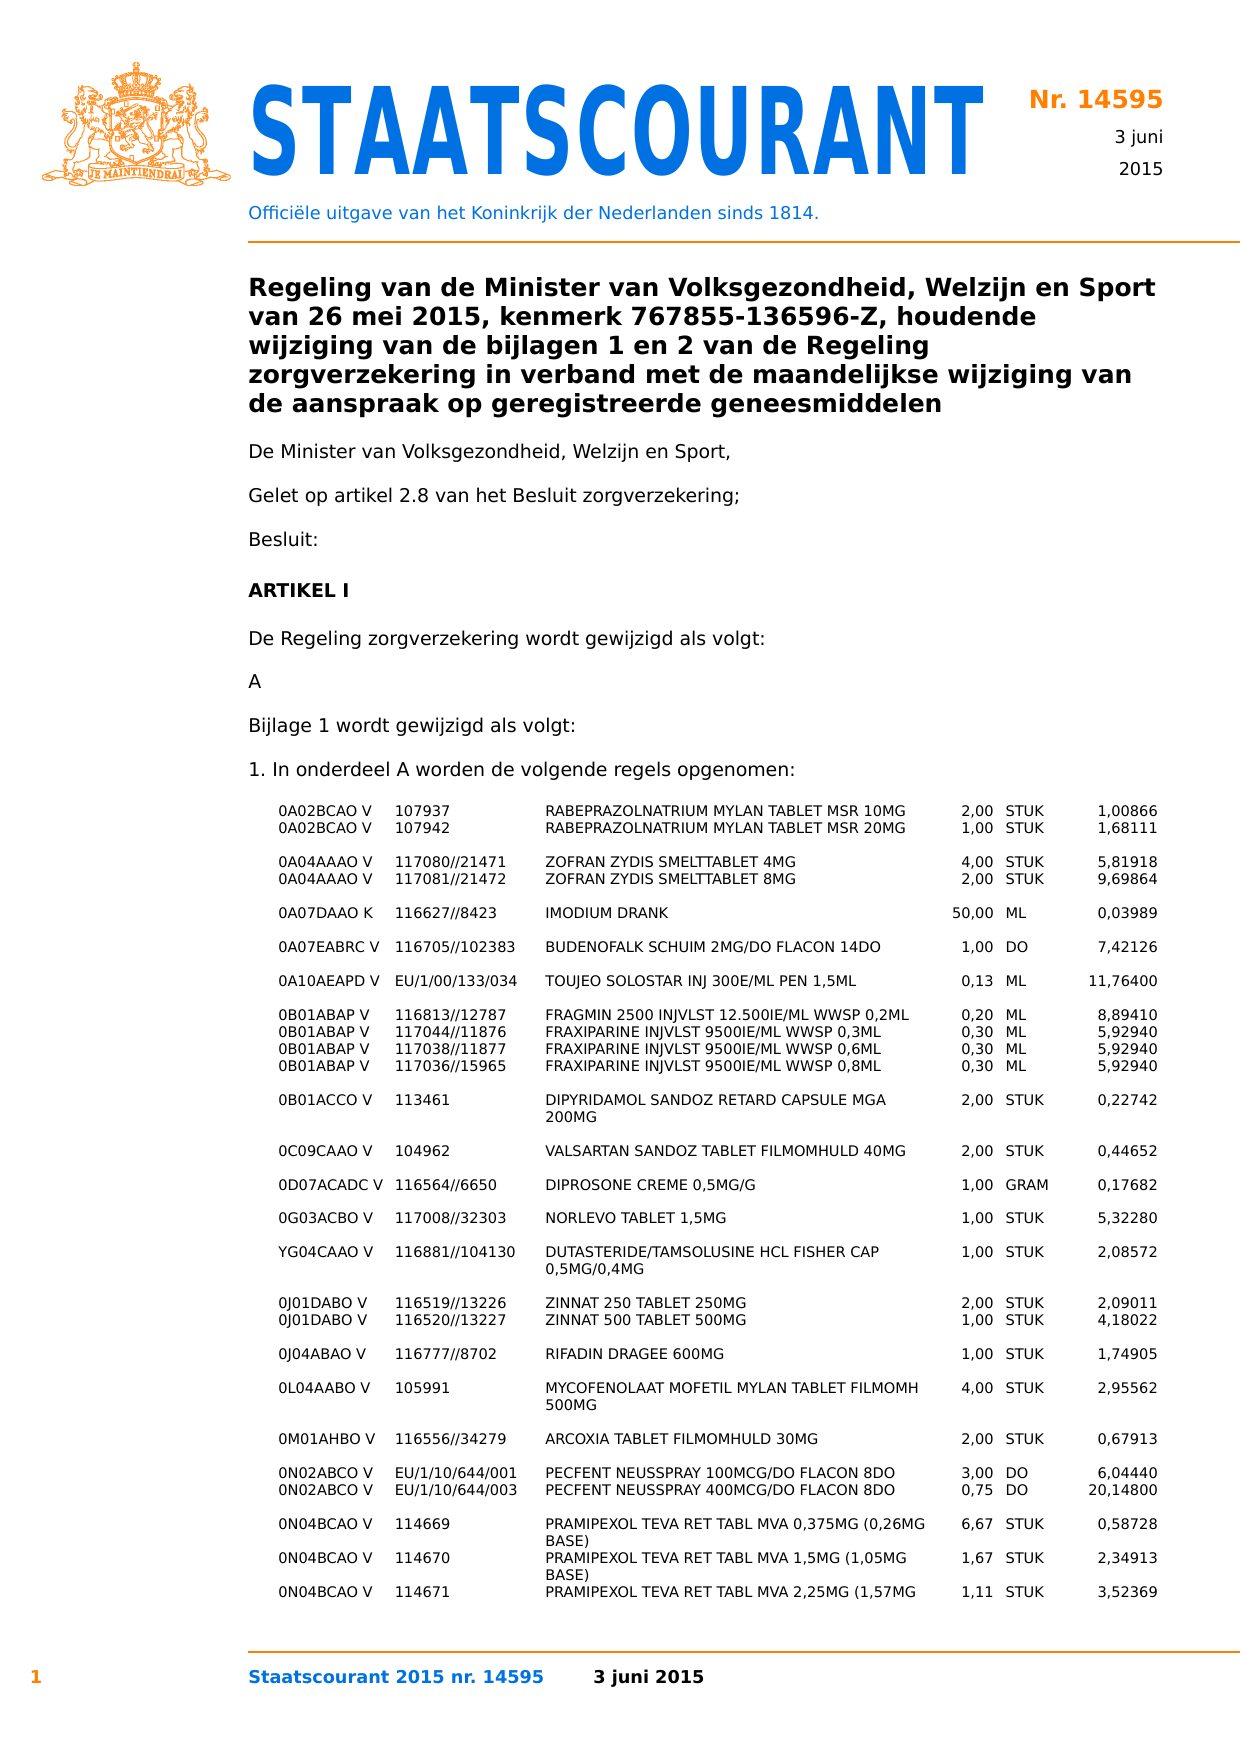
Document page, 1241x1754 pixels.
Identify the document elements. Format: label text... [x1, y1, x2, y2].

table_cell 3,00 [939, 1465, 999, 1482]
table_cell [278, 1499, 388, 1516]
table_cell [999, 1499, 1066, 1516]
table_cell [539, 1363, 939, 1380]
table_cell [278, 1125, 388, 1142]
table_cell [539, 1499, 939, 1516]
table_cell PECFENT NEUSSPRAY 100MCG/DO FLACON 8DO [539, 1465, 939, 1482]
table_cell 0,03989 [1066, 905, 1163, 922]
table_cell [278, 1227, 388, 1244]
table_cell [539, 837, 939, 854]
table_cell 117008//32303 [389, 1210, 539, 1227]
subtitle Regeling van de Minister van Volksgezondheid, Welzijn en Sport van 26 mei 2015, kenmerk 767855-136596-Z, houdende wijziging van de bijlagen 1 en 2 van de Regeling zorgverzekering in verband met de maandelijkse wijziging van de aanspraak op geregistreerde geneesmiddelen [248, 273, 1163, 419]
table_cell DIPYRIDAMOL SANDOZ RETARD CAPSULE MGA 200MG [539, 1091, 939, 1125]
table_cell [1066, 1499, 1163, 1516]
table_cell [1066, 888, 1163, 905]
table_cell 116520//13227 [389, 1312, 539, 1329]
table_cell [389, 922, 539, 939]
table_cell STUK [999, 1346, 1066, 1363]
subtitle ARTIKEL I [248, 580, 1163, 602]
table_cell STUK [999, 1516, 1066, 1550]
table_cell 6,04440 [1066, 1465, 1163, 1482]
table_cell ZOFRAN ZYDIS SMELTTABLET 4MG [539, 854, 939, 871]
table_cell [999, 1227, 1066, 1244]
table_cell [389, 1075, 539, 1091]
table_cell 4,00 [939, 1380, 999, 1414]
table_cell STUK [999, 1550, 1066, 1584]
table_cell [939, 837, 999, 854]
table_cell 0,58728 [1066, 1516, 1163, 1550]
table_cell PRAMIPEXOL TEVA RET TABL MVA 2,25MG (1,57MG [539, 1584, 939, 1601]
text De Regeling zorgverzekering wordt gewijzigd als volgt: [248, 627, 1163, 649]
table_header 107937 [389, 803, 539, 820]
table_cell [1066, 922, 1163, 939]
table_cell ZINNAT 500 TABLET 500MG [539, 1312, 939, 1329]
table_cell DO [999, 1482, 1066, 1499]
table_cell 1,00 [939, 939, 999, 956]
table_cell STUK [999, 1295, 1066, 1312]
table_cell [1066, 1227, 1163, 1244]
table_cell 7,42126 [1066, 939, 1163, 956]
table_cell [939, 1329, 999, 1346]
table_cell DIPROSONE CREME 0,5MG/G [539, 1176, 939, 1193]
table_cell [278, 1075, 388, 1091]
table_cell 0,67913 [1066, 1431, 1163, 1448]
table_cell [278, 888, 388, 905]
table_cell [389, 956, 539, 973]
table_cell 1,00 [939, 1312, 999, 1329]
table_cell [389, 1278, 539, 1295]
table_cell VALSARTAN SANDOZ TABLET FILMOMHULD 40MG [539, 1143, 939, 1159]
table_cell 0N02ABCO V [278, 1482, 388, 1499]
table_cell [1066, 1278, 1163, 1295]
table_cell 2,08572 [1066, 1244, 1163, 1278]
table_cell 116519//13226 [389, 1295, 539, 1312]
table_cell [539, 1075, 939, 1091]
table_header 0A02BCAO V [278, 803, 388, 820]
table_cell 116705//102383 [389, 939, 539, 956]
table_cell 117038//11877 [389, 1041, 539, 1057]
table_cell EU/1/10/644/003 [389, 1482, 539, 1499]
table_cell 2,00 [939, 871, 999, 888]
table_cell [278, 1329, 388, 1346]
table_cell RIFADIN DRAGEE 600MG [539, 1346, 939, 1363]
table_cell 0,20 [939, 1007, 999, 1023]
table_cell 0M01AHBO V [278, 1431, 388, 1448]
table_cell ARCOXIA TABLET FILMOMHULD 30MG [539, 1431, 939, 1448]
table_cell MYCOFENOLAAT MOFETIL MYLAN TABLET FILMOMH 500MG [539, 1380, 939, 1414]
table_cell [278, 1448, 388, 1465]
table_cell 0,30 [939, 1024, 999, 1041]
table_cell 5,32280 [1066, 1210, 1163, 1227]
table_cell DO [999, 939, 1066, 956]
table_cell 0D07ACADC V [278, 1176, 388, 1193]
table_cell 2,09011 [1066, 1295, 1163, 1312]
table_cell STUK [999, 1244, 1066, 1278]
table_cell 116881//104130 [389, 1244, 539, 1278]
table_cell [1066, 990, 1163, 1007]
table_cell 1,00 [939, 820, 999, 837]
table_cell 0,17682 [1066, 1176, 1163, 1193]
table_cell 1,74905 [1066, 1346, 1163, 1363]
table_cell 105991 [389, 1380, 539, 1414]
table_cell [539, 1414, 939, 1431]
table_header RABEPRAZOLNATRIUM MYLAN TABLET MSR 10MG [539, 803, 939, 820]
table_cell [278, 837, 388, 854]
table_cell PECFENT NEUSSPRAY 400MCG/DO FLACON 8DO [539, 1482, 939, 1499]
table_cell [939, 1414, 999, 1431]
table_cell ML [999, 1041, 1066, 1057]
table_cell 116777//8702 [389, 1346, 539, 1363]
table_cell 0N04BCAO V [278, 1584, 388, 1601]
table_cell FRAGMIN 2500 INJVLST 12.500IE/ML WWSP 0,2ML [539, 1007, 939, 1023]
table_cell DUTASTERIDE/TAMSOLUSINE HCL FISHER CAP 0,5MG/0,4MG [539, 1244, 939, 1278]
table_cell 0B01ABAP V [278, 1058, 388, 1074]
table_cell [389, 1159, 539, 1176]
table_cell STUK [999, 1431, 1066, 1448]
text Bijlage 1 wordt gewijzigd als volgt: [248, 715, 1163, 737]
table_cell 0B01ABAP V [278, 1024, 388, 1041]
table_cell [539, 922, 939, 939]
table_cell 1,00 [939, 1210, 999, 1227]
table_cell 1,00 [939, 1176, 999, 1193]
table_cell STUK [999, 820, 1066, 837]
table_cell 114669 [389, 1516, 539, 1550]
table_header [25, 62, 248, 241]
table_cell [539, 1227, 939, 1244]
table_cell [389, 990, 539, 1007]
table_cell RABEPRAZOLNATRIUM MYLAN TABLET MSR 20MG [539, 820, 939, 837]
table_cell ZOFRAN ZYDIS SMELTTABLET 8MG [539, 871, 939, 888]
table_cell 0A04AAAO V [278, 871, 388, 888]
table_cell [1066, 1075, 1163, 1091]
text A [248, 671, 1163, 693]
table_header 1,00866 [1066, 803, 1163, 820]
table_cell [999, 1159, 1066, 1176]
table_cell [939, 1159, 999, 1176]
table_cell [1066, 1414, 1163, 1431]
table_cell 113461 [389, 1091, 539, 1125]
table_cell [999, 922, 1066, 939]
table_cell 0G03ACBO V [278, 1210, 388, 1227]
table_cell 116813//12787 [389, 1007, 539, 1023]
table_cell [999, 1125, 1066, 1142]
table_cell BUDENOFALK SCHUIM 2MG/DO FLACON 14DO [539, 939, 939, 956]
table_header STUK [999, 803, 1066, 820]
table_cell 0A04AAAO V [278, 854, 388, 871]
table_cell [389, 1125, 539, 1142]
table_cell [539, 1193, 939, 1210]
table_cell DO [999, 1465, 1066, 1482]
table_cell 2,00 [939, 1295, 999, 1312]
table_cell [539, 888, 939, 905]
table_cell FRAXIPARINE INJVLST 9500IE/ML WWSP 0,3ML [539, 1024, 939, 1041]
table_cell ML [999, 1024, 1066, 1041]
table_cell 0A07EABRC V [278, 939, 388, 956]
table_cell STUK [999, 1210, 1066, 1227]
table_cell 2015 [998, 153, 1240, 203]
table_cell [999, 1329, 1066, 1346]
table_cell [278, 956, 388, 973]
table_cell [539, 1278, 939, 1295]
table_cell 0B01ABAP V [278, 1041, 388, 1057]
table_cell 0B01ABAP V [278, 1007, 388, 1023]
table_cell PRAMIPEXOL TEVA RET TABL MVA 0,375MG (0,26MG BASE) [539, 1516, 939, 1550]
table_cell FRAXIPARINE INJVLST 9500IE/ML WWSP 0,6ML [539, 1041, 939, 1057]
table_cell 0C09CAAO V [278, 1143, 388, 1159]
table_cell 0A02BCAO V [278, 820, 388, 837]
table_cell [939, 1125, 999, 1142]
table_cell [278, 1363, 388, 1380]
table_cell [278, 1414, 388, 1431]
table_cell 20,14800 [1066, 1482, 1163, 1499]
table_cell [389, 1329, 539, 1346]
table_cell 0J04ABAO V [278, 1346, 388, 1363]
table_cell 5,81918 [1066, 854, 1163, 871]
table_cell [539, 1329, 939, 1346]
table_cell 9,69864 [1066, 871, 1163, 888]
table_cell 3 juni [998, 121, 1240, 153]
table_cell STUK [999, 1312, 1066, 1329]
table_cell [278, 922, 388, 939]
table_cell [389, 1414, 539, 1431]
table_cell [939, 888, 999, 905]
table_cell 0,75 [939, 1482, 999, 1499]
table_cell 0J01DABO V [278, 1295, 388, 1312]
table_cell [278, 1159, 388, 1176]
table_cell Officiële uitgave van het Koninkrijk der Nederlanden sinds 1814. [248, 203, 1240, 241]
table_cell 0N04BCAO V [278, 1550, 388, 1584]
table_cell STUK [999, 1091, 1066, 1125]
table_cell [389, 888, 539, 905]
table_cell 11,76400 [1066, 973, 1163, 989]
table_cell [1066, 1193, 1163, 1210]
table_cell 1,11 [939, 1584, 999, 1601]
table_cell [1066, 1125, 1163, 1142]
table_cell [939, 1448, 999, 1465]
table_cell [1066, 1363, 1163, 1380]
table_cell 0,22742 [1066, 1091, 1163, 1125]
table_cell [939, 1075, 999, 1091]
table_cell [999, 1363, 1066, 1380]
table_cell 114670 [389, 1550, 539, 1584]
table_cell 0J01DABO V [278, 1312, 388, 1329]
table_cell [1066, 956, 1163, 973]
table_cell [999, 956, 1066, 973]
text Besluit: [248, 528, 1163, 550]
table_cell 0,30 [939, 1058, 999, 1074]
table_cell 117044//11876 [389, 1024, 539, 1041]
table_cell ML [999, 1007, 1066, 1023]
table_cell 5,92940 [1066, 1024, 1163, 1041]
table_cell 3,52369 [1066, 1584, 1163, 1601]
table_cell 50,00 [939, 905, 999, 922]
table_cell [1066, 837, 1163, 854]
table_cell 1,68111 [1066, 820, 1163, 837]
table_cell STUK [999, 871, 1066, 888]
table_cell 0N02ABCO V [278, 1465, 388, 1482]
table_cell 1,00 [939, 1244, 999, 1278]
table_cell ML [999, 905, 1066, 922]
table_cell 0A07DAAO K [278, 905, 388, 922]
table_cell STUK [999, 1380, 1066, 1414]
table_cell [278, 1278, 388, 1295]
table_cell [999, 888, 1066, 905]
table_header 2,00 [939, 803, 999, 820]
table_cell TOUJEO SOLOSTAR INJ 300E/ML PEN 1,5ML [539, 973, 939, 989]
table_cell [999, 1075, 1066, 1091]
table_cell [999, 837, 1066, 854]
table_cell 104962 [389, 1143, 539, 1159]
text De Minister van Volksgezondheid, Welzijn en Sport, [248, 441, 1163, 463]
table_cell STUK [999, 1143, 1066, 1159]
table_cell 116556//34279 [389, 1431, 539, 1448]
table_cell [389, 1227, 539, 1244]
table_cell STUK [999, 854, 1066, 871]
table_cell 2,00 [939, 1143, 999, 1159]
table_cell 114671 [389, 1584, 539, 1601]
text Gelet op artikel 2.8 van het Besluit zorgverzekering; [248, 484, 1163, 507]
table_cell 107942 [389, 820, 539, 837]
table_cell 5,92940 [1066, 1041, 1163, 1057]
table_cell ML [999, 973, 1066, 989]
table_cell 0B01ACCO V [278, 1091, 388, 1125]
table_cell 116564//6650 [389, 1176, 539, 1193]
table_cell [939, 990, 999, 1007]
table_cell 5,92940 [1066, 1058, 1163, 1074]
table_cell [939, 1227, 999, 1244]
table_cell [389, 1363, 539, 1380]
table_cell EU/1/10/644/001 [389, 1465, 539, 1482]
table_cell EU/1/00/133/034 [389, 973, 539, 989]
table_cell 117081//21472 [389, 871, 539, 888]
table_cell [939, 1278, 999, 1295]
table_cell YG04CAAO V [278, 1244, 388, 1278]
table_cell 4,18022 [1066, 1312, 1163, 1329]
table_cell [939, 922, 999, 939]
table_cell 4,00 [939, 854, 999, 871]
table_header Nr. 14595 [998, 62, 1240, 121]
table_cell [539, 1159, 939, 1176]
table_cell 2,00 [939, 1431, 999, 1448]
table_cell NORLEVO TABLET 1,5MG [539, 1210, 939, 1227]
table_cell ML [999, 1058, 1066, 1074]
table_cell 0A10AEAPD V [278, 973, 388, 989]
table_cell 0,44652 [1066, 1143, 1163, 1159]
table_cell [539, 990, 939, 1007]
table_cell 116627//8423 [389, 905, 539, 922]
table_cell FRAXIPARINE INJVLST 9500IE/ML WWSP 0,8ML [539, 1058, 939, 1074]
table_cell [539, 1448, 939, 1465]
table_cell 2,00 [939, 1091, 999, 1125]
table_cell [999, 990, 1066, 1007]
table_cell [939, 1193, 999, 1210]
table_cell [999, 1278, 1066, 1295]
table_cell [389, 1448, 539, 1465]
table_cell 117036//15965 [389, 1058, 539, 1074]
table_cell [539, 1125, 939, 1142]
picture [41, 62, 231, 186]
table_cell [1066, 1329, 1163, 1346]
table_cell [999, 1448, 1066, 1465]
table_cell 0L04AABO V [278, 1380, 388, 1414]
table_cell GRAM [999, 1176, 1066, 1193]
table_cell [539, 956, 939, 973]
table_cell [999, 1414, 1066, 1431]
table_cell 2,34913 [1066, 1550, 1163, 1584]
table_cell 8,89410 [1066, 1007, 1163, 1023]
table_cell 117080//21471 [389, 854, 539, 871]
table_cell [939, 1499, 999, 1516]
table_header STAATSCOURANT [248, 62, 998, 203]
table_cell 2,95562 [1066, 1380, 1163, 1414]
table_cell [999, 1193, 1066, 1210]
text 1. In onderdeel A worden de volgende regels opgenomen: [248, 759, 1163, 781]
table_cell 0,13 [939, 973, 999, 989]
table_cell [1066, 1448, 1163, 1465]
table_cell [278, 1193, 388, 1210]
table_cell [278, 990, 388, 1007]
table_cell 6,67 [939, 1516, 999, 1550]
table_cell [939, 1363, 999, 1380]
table_cell [1066, 1159, 1163, 1176]
table_cell STUK [999, 1584, 1066, 1601]
table_cell 1,00 [939, 1346, 999, 1363]
table_cell [389, 1193, 539, 1210]
table_cell ZINNAT 250 TABLET 250MG [539, 1295, 939, 1312]
table_cell [389, 837, 539, 854]
table_cell 0,30 [939, 1041, 999, 1057]
table_cell PRAMIPEXOL TEVA RET TABL MVA 1,5MG (1,05MG BASE) [539, 1550, 939, 1584]
table_cell IMODIUM DRANK [539, 905, 939, 922]
table_cell 1,67 [939, 1550, 999, 1584]
table_cell [939, 956, 999, 973]
table_cell [389, 1499, 539, 1516]
table_cell 0N04BCAO V [278, 1516, 388, 1550]
